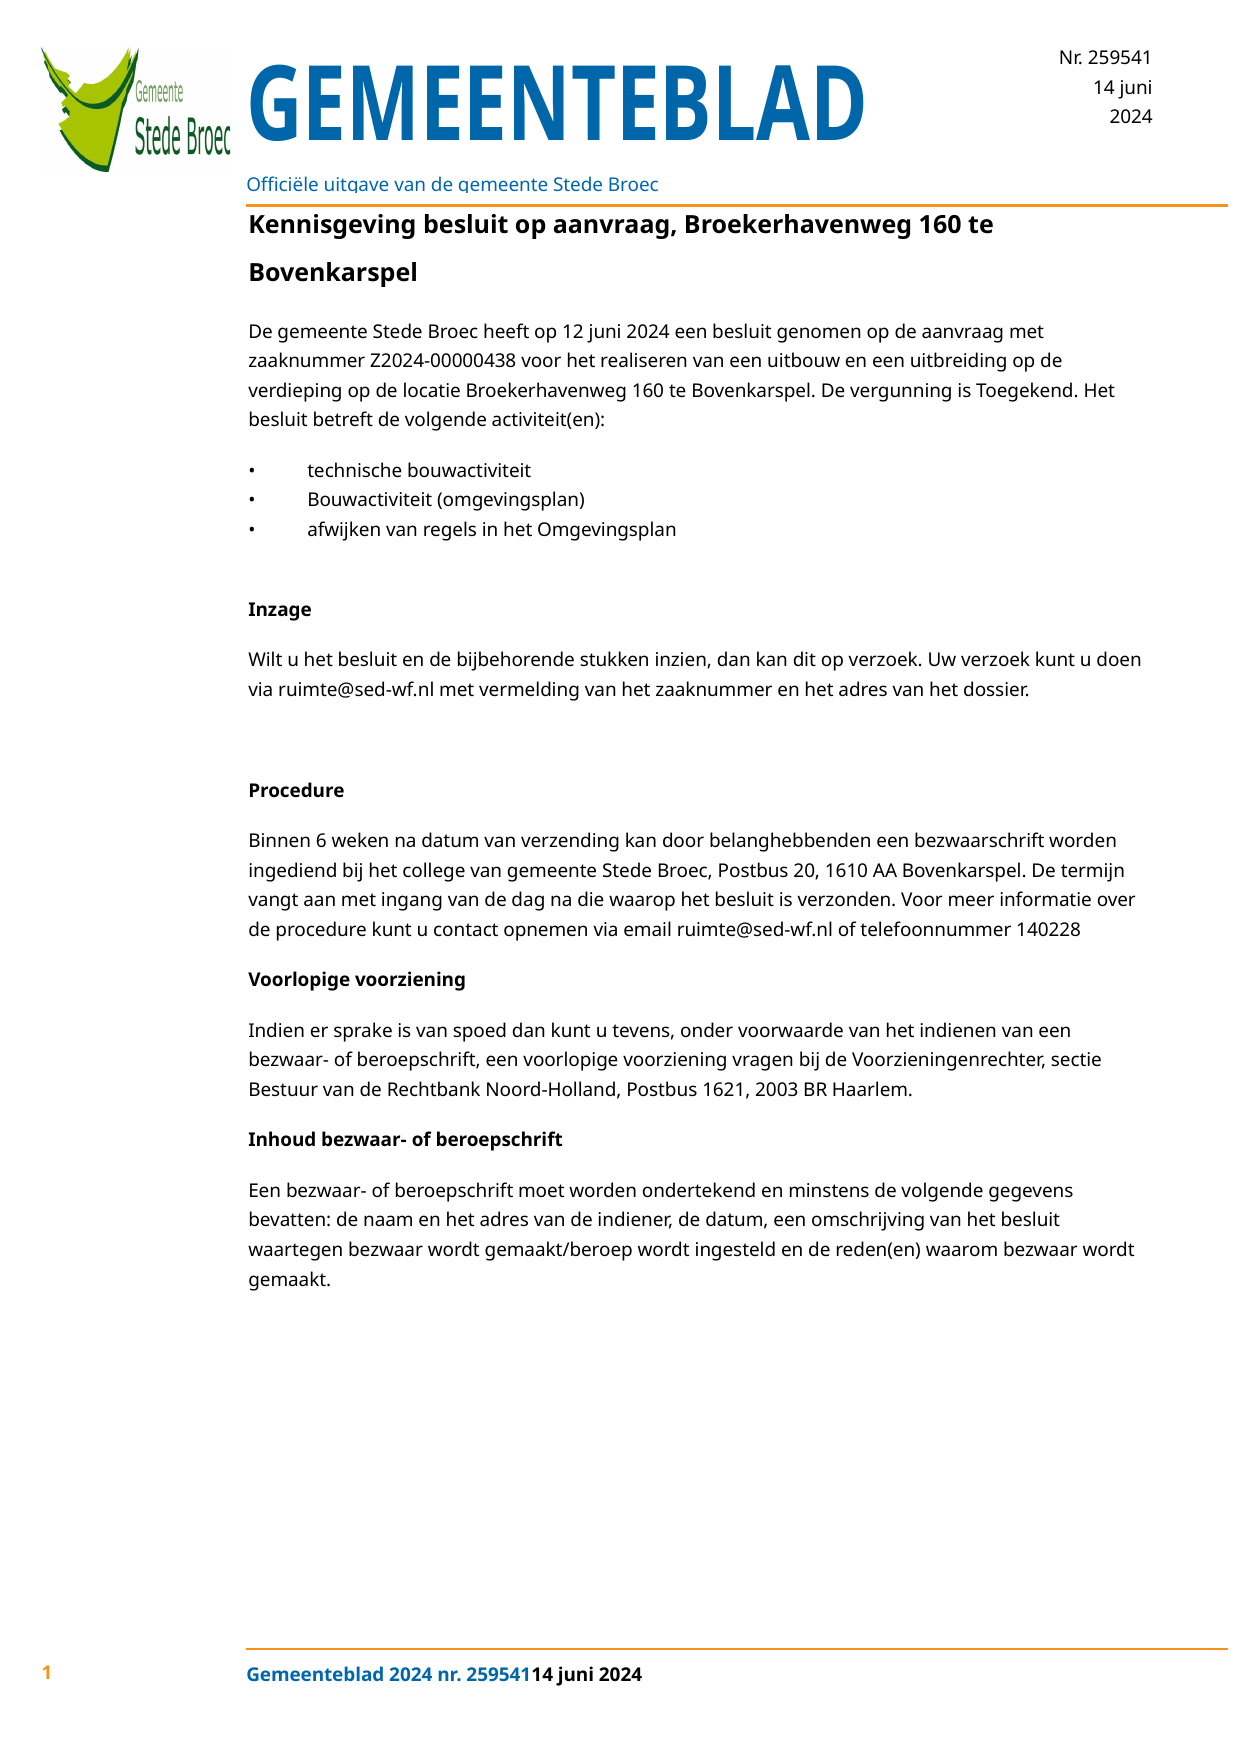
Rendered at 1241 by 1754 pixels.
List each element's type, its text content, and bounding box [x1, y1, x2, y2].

text Kennisgeving besluit op aanvraag, Broekerhavenweg 160 te Bovenkarspel [248, 207, 1152, 288]
text Een bezwaar- of beroepschrift moet worden ondertekend en minstens de volgende gegevens bevatten: de naam en het adres van de indiener, de datum, een omschrijving van het besluit waartegen bezwaar wordt gemaakt/beroep wordt ingesteld en de reden(en) waarom bezwaar wordt gemaakt. [248, 1177, 1152, 1292]
text Procedure [248, 777, 1152, 803]
text Inzage [248, 596, 1152, 622]
picture [41, 47, 231, 172]
text Wilt u het besluit en de bijbehorende stukken inzien, dan kan dit op verzoek. Uw verzoek kunt u doen via ruimte@sed-wf.nl met vermelding van het zaaknummer en het adres van het dossier. [248, 647, 1152, 702]
text Indien er sprake is van spoed dan kunt u tevens, onder voorwaarde van het indienen van een bezwaar- of beroepschrift, een voorlopige voorziening vragen bij de Voorzieningenrechter, sectie Bestuur van de Rechtbank Noord-Holland, Postbus 1621, 2003 BR Haarlem. [248, 1017, 1152, 1102]
text Binnen 6 weken na datum van verzending kan door belanghebbenden een bezwaarschrift worden ingediend bij het college van gemeente Stede Broec, Postbus 20, 1610 AA Bovenkarspel. De termijn vangt aan met ingang van de dag na die waarop het besluit is verzonden. Voor meer informatie over de procedure kunt u contact opnemen via email ruimte@sed-wf.nl of telefoonnummer 140228 [248, 827, 1152, 942]
text Voorlopige voorziening [248, 967, 1152, 992]
text De gemeente Stede Broec heeft op 12 juni 2024 een besluit genomen op de aanvraag met zaaknummer Z2024-00000438 voor het realiseren van een uitbouw en een uitbreiding op de verdieping op de locatie Broekerhavenweg 160 te Bovenkarspel. De vergunning is Toegekend. Het besluit betreft de volgende activiteit(en): [248, 318, 1152, 432]
text Inhoud bezwaar- of beroepschrift [248, 1127, 1152, 1152]
list technische bouwactiviteit [248, 457, 1152, 483]
list Bouwactiviteit (omgevingsplan) [248, 487, 1152, 512]
list afwijken van regels in het Omgevingsplan [248, 516, 1152, 542]
